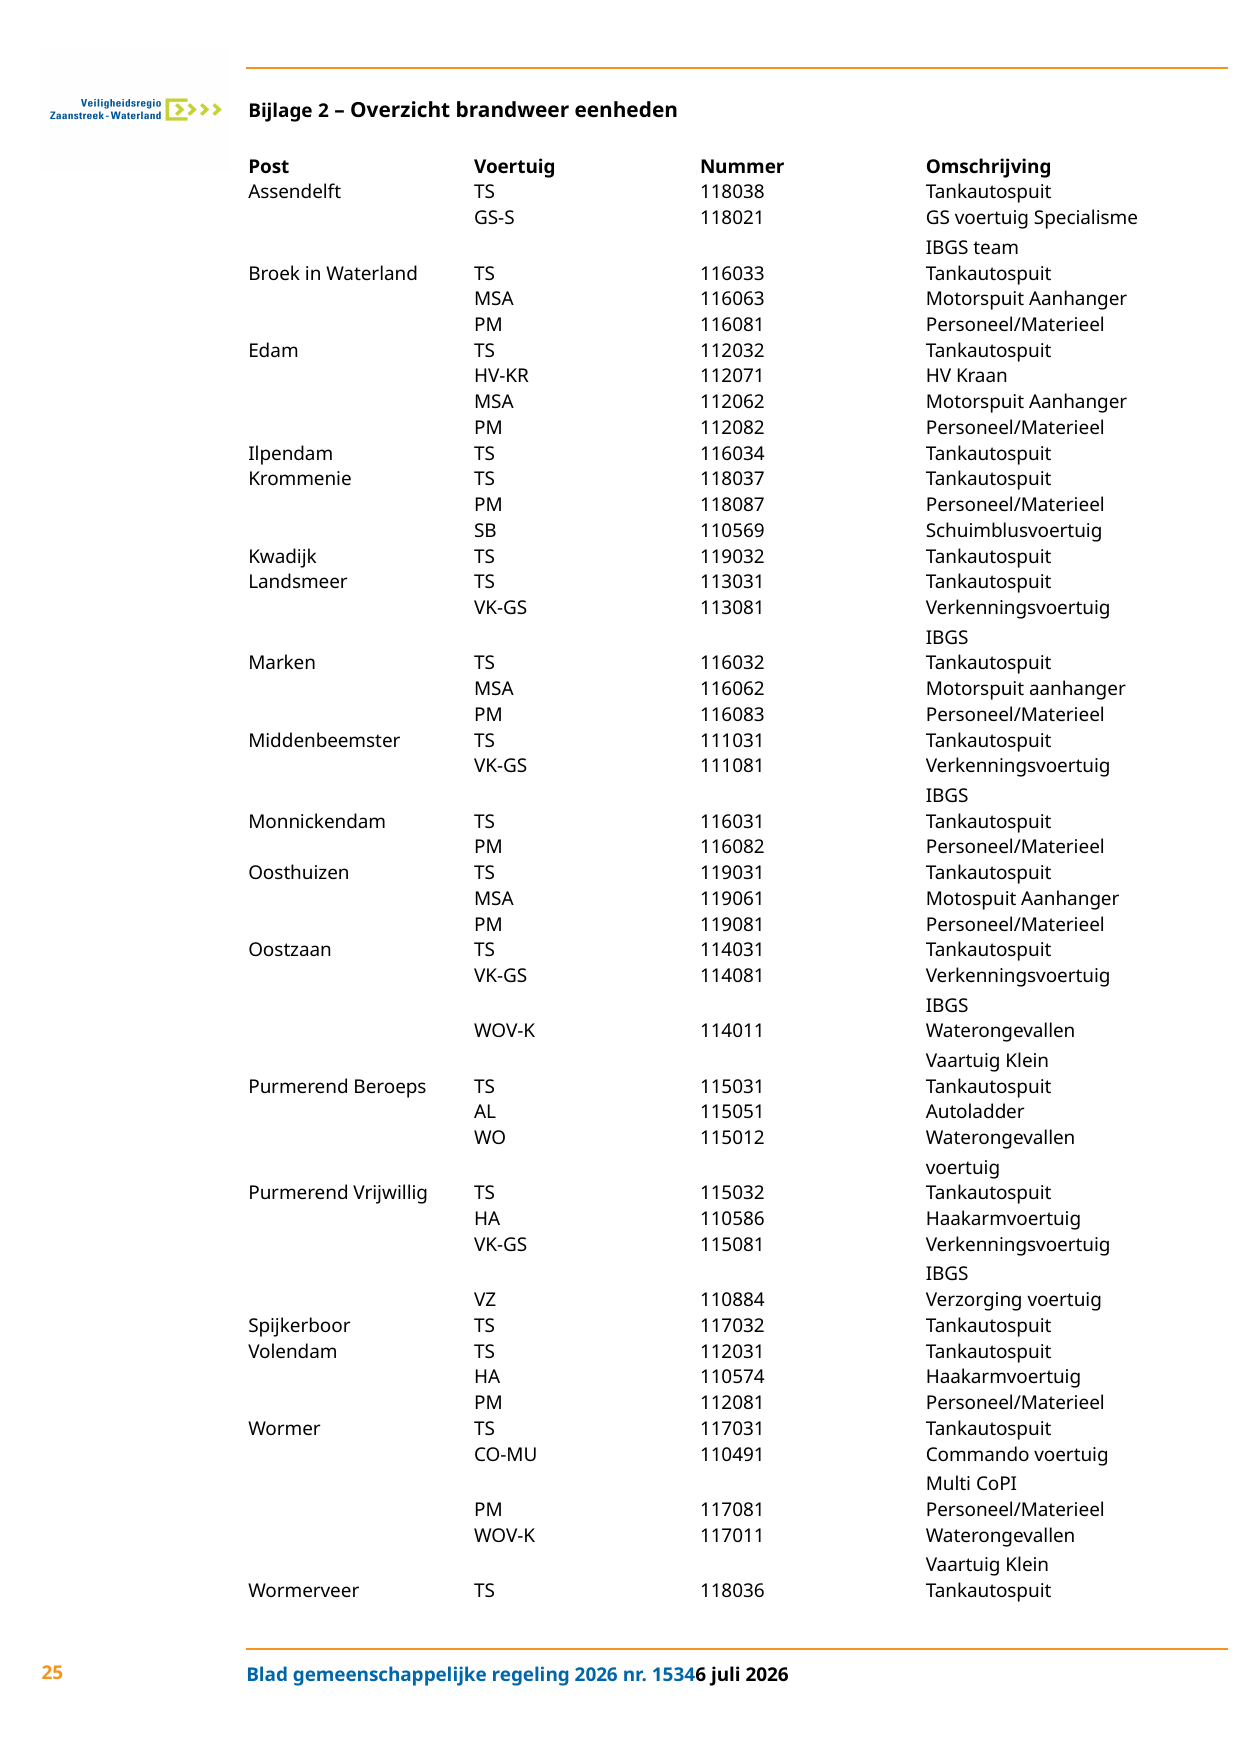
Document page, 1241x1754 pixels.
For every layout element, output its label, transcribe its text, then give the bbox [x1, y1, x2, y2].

table_cell 113031 [700, 569, 926, 594]
table_cell Tankautospuit [926, 440, 1152, 466]
table_cell WO [474, 1124, 700, 1179]
table_cell Commando voertuig Multi CoPI [926, 1441, 1152, 1496]
table_cell Monnickendam [248, 808, 474, 833]
table_cell [248, 414, 474, 440]
table_cell [248, 885, 474, 911]
table_cell GS-S [474, 205, 700, 260]
table_cell MSA [474, 885, 700, 911]
table_cell 118036 [700, 1577, 926, 1603]
table_cell Wormer [248, 1415, 474, 1441]
table_cell PM [474, 1389, 700, 1415]
table_cell TS [474, 650, 700, 675]
table_cell TS [474, 543, 700, 568]
table_cell Kwadijk [248, 543, 474, 568]
table_cell Verkenningsvoertuig IBGS [926, 962, 1152, 1017]
table_cell TS [474, 1312, 700, 1338]
table_cell [248, 1205, 474, 1231]
table_cell TS [474, 440, 700, 466]
table_cell 110586 [700, 1205, 926, 1231]
table_cell Tankautospuit [926, 260, 1152, 286]
table_cell 119061 [700, 885, 926, 911]
table_cell [248, 205, 474, 260]
table_cell [248, 1231, 474, 1286]
table_cell VK-GS [474, 753, 700, 808]
table_cell Volendam [248, 1338, 474, 1363]
table_cell 112031 [700, 1338, 926, 1363]
table_cell Haakarmvoertuig [926, 1364, 1152, 1389]
table_cell Personeel/Materieel [926, 911, 1152, 936]
table_cell [248, 1496, 474, 1522]
table_cell 116081 [700, 311, 926, 337]
table_cell TS [474, 1073, 700, 1098]
table_cell [248, 1364, 474, 1389]
table_cell VK-GS [474, 1231, 700, 1286]
table_cell Tankautospuit [926, 727, 1152, 752]
table_cell TS [474, 1577, 700, 1603]
table_cell HA [474, 1364, 700, 1389]
table_cell Tankautospuit [926, 466, 1152, 491]
table_cell 115051 [700, 1099, 926, 1124]
table_cell Motospuit Aanhanger [926, 885, 1152, 911]
table_cell Tankautospuit [926, 179, 1152, 204]
table_cell Tankautospuit [926, 337, 1152, 363]
table_cell Marken [248, 650, 474, 675]
table_cell TS [474, 337, 700, 363]
table_cell [248, 911, 474, 936]
table_cell HV Kraan [926, 363, 1152, 388]
table_cell GS voertuig Specialisme IBGS team [926, 205, 1152, 260]
table_cell TS [474, 179, 700, 204]
table_cell 116082 [700, 834, 926, 859]
table_cell WOV-K [474, 1018, 700, 1073]
table_cell 112081 [700, 1389, 926, 1415]
table_cell PM [474, 911, 700, 936]
table_cell Wormerveer [248, 1577, 474, 1603]
table_cell PM [474, 1496, 700, 1522]
table_cell [248, 594, 474, 649]
table_cell Assendelft [248, 179, 474, 204]
table_cell Schuimblusvoertuig [926, 517, 1152, 543]
table_cell 114081 [700, 962, 926, 1017]
table_cell 116034 [700, 440, 926, 466]
table_cell Tankautospuit [926, 1073, 1152, 1098]
table_cell 117011 [700, 1522, 926, 1577]
table_cell VZ [474, 1286, 700, 1312]
table_cell 114011 [700, 1018, 926, 1073]
table_cell TS [474, 466, 700, 491]
table_cell TS [474, 808, 700, 833]
table_cell [248, 363, 474, 388]
table_cell Tankautospuit [926, 569, 1152, 594]
table_cell [248, 962, 474, 1017]
table_cell [248, 1522, 474, 1577]
table_cell TS [474, 859, 700, 885]
table_cell TS [474, 260, 700, 286]
table_cell Personeel/Materieel [926, 1496, 1152, 1522]
table_cell Autoladder [926, 1099, 1152, 1124]
table_cell 112082 [700, 414, 926, 440]
table_cell PM [474, 414, 700, 440]
table_cell [248, 1099, 474, 1124]
table_cell Verkenningsvoertuig IBGS [926, 1231, 1152, 1286]
table_cell Personeel/Materieel [926, 414, 1152, 440]
table_cell Verkenningsvoertuig IBGS [926, 594, 1152, 649]
table_cell Motorspuit aanhanger [926, 675, 1152, 701]
table_cell Tankautospuit [926, 936, 1152, 962]
table_cell Middenbeemster [248, 727, 474, 752]
table_cell [248, 286, 474, 311]
table_cell Personeel/Materieel [926, 1389, 1152, 1415]
table_cell 118021 [700, 205, 926, 260]
table_cell TS [474, 936, 700, 962]
table_cell 118087 [700, 491, 926, 517]
table_cell [248, 1441, 474, 1496]
table_cell 110491 [700, 1441, 926, 1496]
table_cell Motorspuit Aanhanger [926, 286, 1152, 311]
table_cell Oosthuizen [248, 859, 474, 885]
table_cell Waterongevallen voertuig [926, 1124, 1152, 1179]
table_cell 110569 [700, 517, 926, 543]
table_cell HV-KR [474, 363, 700, 388]
table_cell MSA [474, 286, 700, 311]
picture [41, 47, 231, 172]
table_cell 117031 [700, 1415, 926, 1441]
table_cell Tankautospuit [926, 1312, 1152, 1338]
table_cell [248, 753, 474, 808]
table_cell 111031 [700, 727, 926, 752]
table_cell 118037 [700, 466, 926, 491]
table_cell MSA [474, 389, 700, 414]
table_cell TS [474, 569, 700, 594]
table_cell Edam [248, 337, 474, 363]
table_cell 117032 [700, 1312, 926, 1338]
table_cell MSA [474, 675, 700, 701]
table_cell 115012 [700, 1124, 926, 1179]
table_cell 119032 [700, 543, 926, 568]
table_cell Tankautospuit [926, 543, 1152, 568]
table_cell 118038 [700, 179, 926, 204]
table_cell Tankautospuit [926, 650, 1152, 675]
table_header Nummer [700, 153, 926, 179]
table_cell [248, 517, 474, 543]
table_cell Tankautospuit [926, 808, 1152, 833]
table_cell [248, 675, 474, 701]
table_cell Ilpendam [248, 440, 474, 466]
table_cell Krommenie [248, 466, 474, 491]
table_cell 110574 [700, 1364, 926, 1389]
table_cell Personeel/Materieel [926, 701, 1152, 727]
table_cell [248, 1018, 474, 1073]
table_cell Purmerend Beroeps [248, 1073, 474, 1098]
table_cell WOV-K [474, 1522, 700, 1577]
table_cell 119031 [700, 859, 926, 885]
table_cell Waterongevallen Vaartuig Klein [926, 1522, 1152, 1577]
table_cell 114031 [700, 936, 926, 962]
table_cell Waterongevallen Vaartuig Klein [926, 1018, 1152, 1073]
table_cell Verkenningsvoertuig IBGS [926, 753, 1152, 808]
table_cell [248, 1124, 474, 1179]
table_header Post [248, 153, 474, 179]
table_cell Broek in Waterland [248, 260, 474, 286]
table_cell HA [474, 1205, 700, 1231]
table_cell TS [474, 1415, 700, 1441]
table_cell [248, 834, 474, 859]
table_cell [248, 491, 474, 517]
text Bijlage 2 – Overzicht brandweer eenheden [248, 95, 1152, 123]
table_cell 113081 [700, 594, 926, 649]
table_cell 119081 [700, 911, 926, 936]
table_cell 116063 [700, 286, 926, 311]
table_cell [248, 1286, 474, 1312]
table_cell PM [474, 311, 700, 337]
table_cell 112062 [700, 389, 926, 414]
table_cell 116031 [700, 808, 926, 833]
table_cell TS [474, 1180, 700, 1205]
table_cell TS [474, 727, 700, 752]
table_cell Tankautospuit [926, 1338, 1152, 1363]
table_cell 116032 [700, 650, 926, 675]
table_cell CO-MU [474, 1441, 700, 1496]
table_cell Spijkerboor [248, 1312, 474, 1338]
table_cell 111081 [700, 753, 926, 808]
table_cell 115081 [700, 1231, 926, 1286]
table_cell VK-GS [474, 962, 700, 1017]
table_header Voertuig [474, 153, 700, 179]
table_cell Oostzaan [248, 936, 474, 962]
table_cell 115031 [700, 1073, 926, 1098]
table_cell Haakarmvoertuig [926, 1205, 1152, 1231]
table_cell 110884 [700, 1286, 926, 1312]
table_cell 116062 [700, 675, 926, 701]
table_cell 116033 [700, 260, 926, 286]
table_cell SB [474, 517, 700, 543]
table_cell 115032 [700, 1180, 926, 1205]
table_cell Tankautospuit [926, 1577, 1152, 1603]
table_cell Purmerend Vrijwillig [248, 1180, 474, 1205]
table_cell 112032 [700, 337, 926, 363]
table_cell Tankautospuit [926, 1415, 1152, 1441]
table_cell PM [474, 491, 700, 517]
table_cell AL [474, 1099, 700, 1124]
table_cell 116083 [700, 701, 926, 727]
table_cell [248, 1389, 474, 1415]
table_cell TS [474, 1338, 700, 1363]
table_cell Landsmeer [248, 569, 474, 594]
table_cell Verzorging voertuig [926, 1286, 1152, 1312]
table_cell Personeel/Materieel [926, 311, 1152, 337]
table_cell VK-GS [474, 594, 700, 649]
table_cell Tankautospuit [926, 1180, 1152, 1205]
table_cell [248, 701, 474, 727]
table_cell Personeel/Materieel [926, 834, 1152, 859]
table_cell PM [474, 834, 700, 859]
table_cell Motorspuit Aanhanger [926, 389, 1152, 414]
table_cell 117081 [700, 1496, 926, 1522]
table_cell [248, 311, 474, 337]
table_cell [248, 389, 474, 414]
table_cell Tankautospuit [926, 859, 1152, 885]
table_cell PM [474, 701, 700, 727]
table_cell 112071 [700, 363, 926, 388]
table_cell Personeel/Materieel [926, 491, 1152, 517]
table_header Omschrijving [926, 153, 1152, 179]
